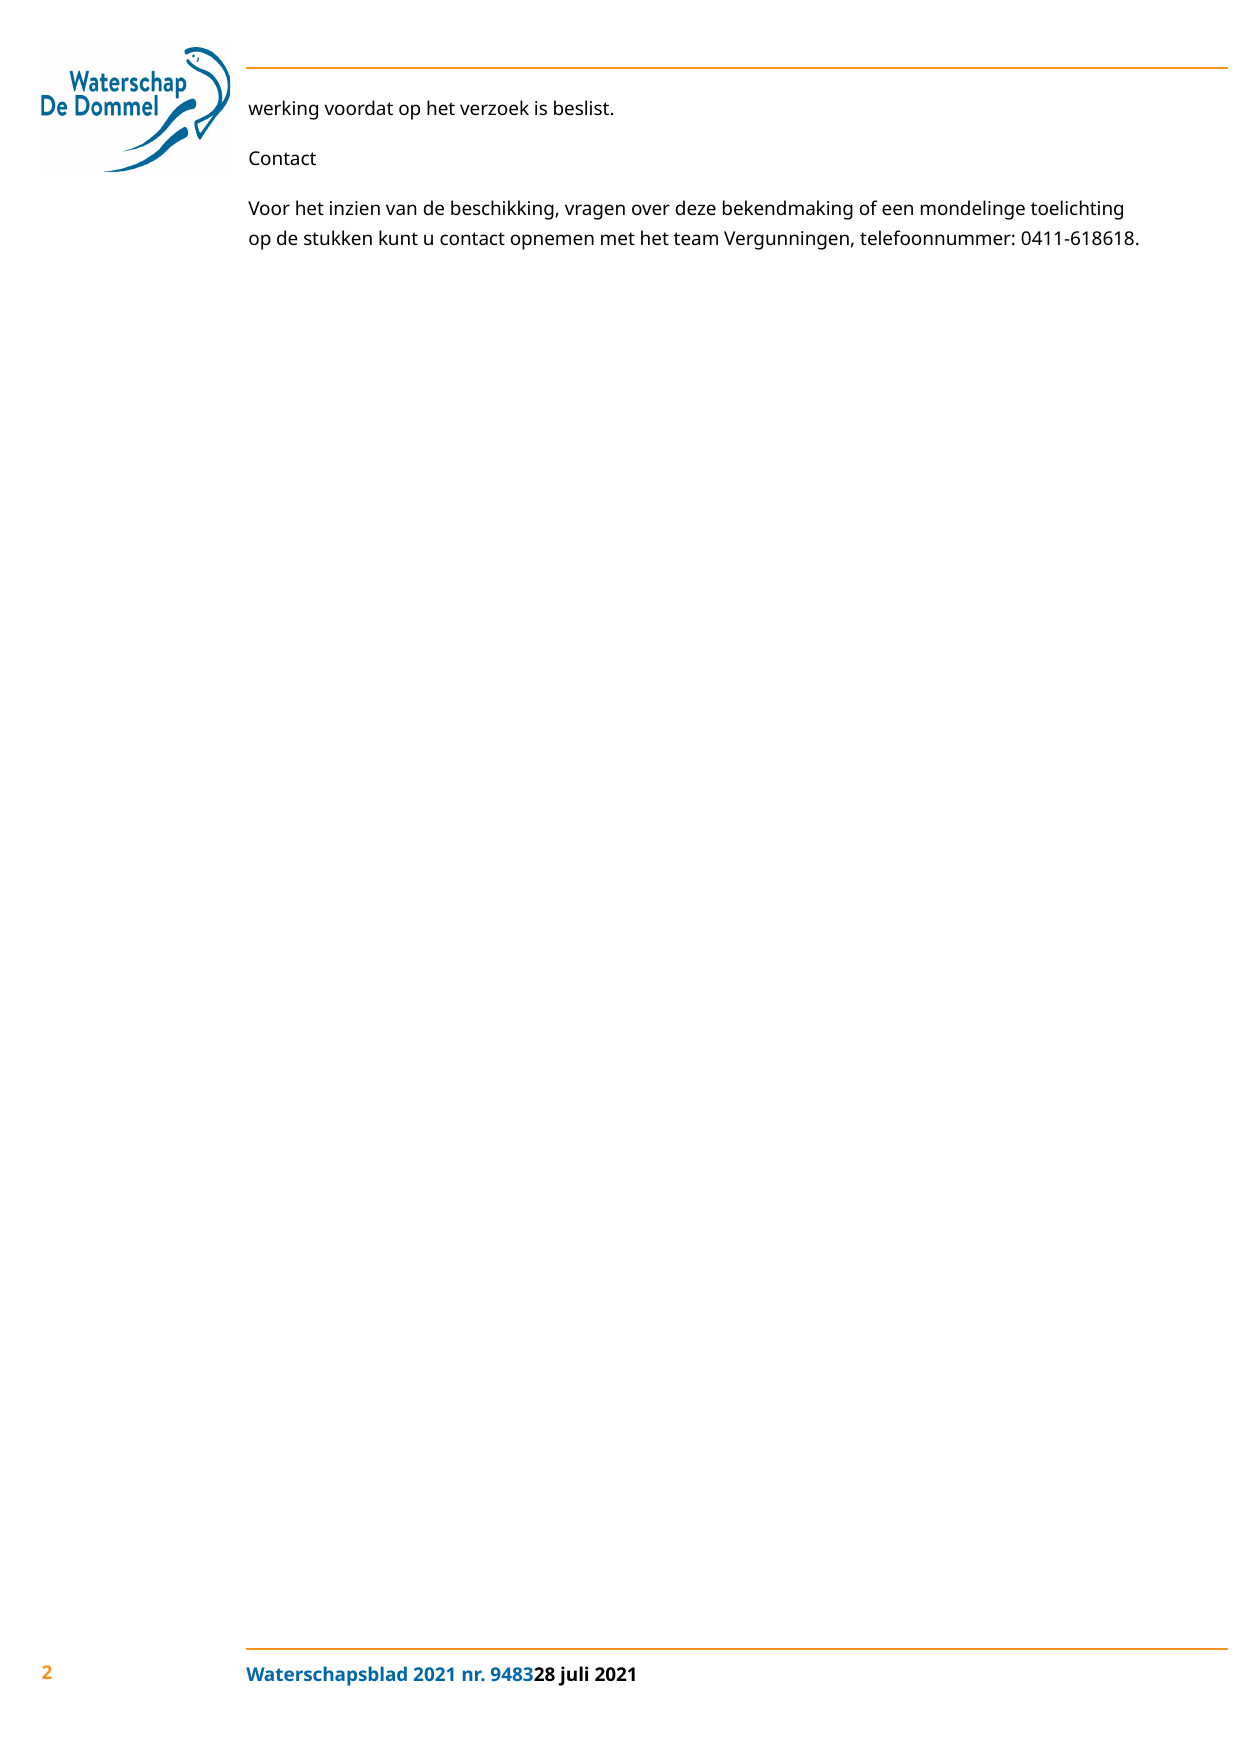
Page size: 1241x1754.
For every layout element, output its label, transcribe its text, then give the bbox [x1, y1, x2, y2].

picture [204, 47, 231, 76]
picture [198, 118, 210, 131]
picture [41, 47, 231, 172]
text werking voordat op het verzoek is beslist. [248, 95, 1152, 121]
text Voor het inzien van de beschikking, vragen over deze bekendmaking of een mondelinge toelichting op de stukken kunt u contact opnemen met het team Vergunningen, telefoonnummer: 0411-618618. [248, 196, 1152, 251]
picture [45, 99, 51, 111]
text Contact [248, 145, 1152, 171]
